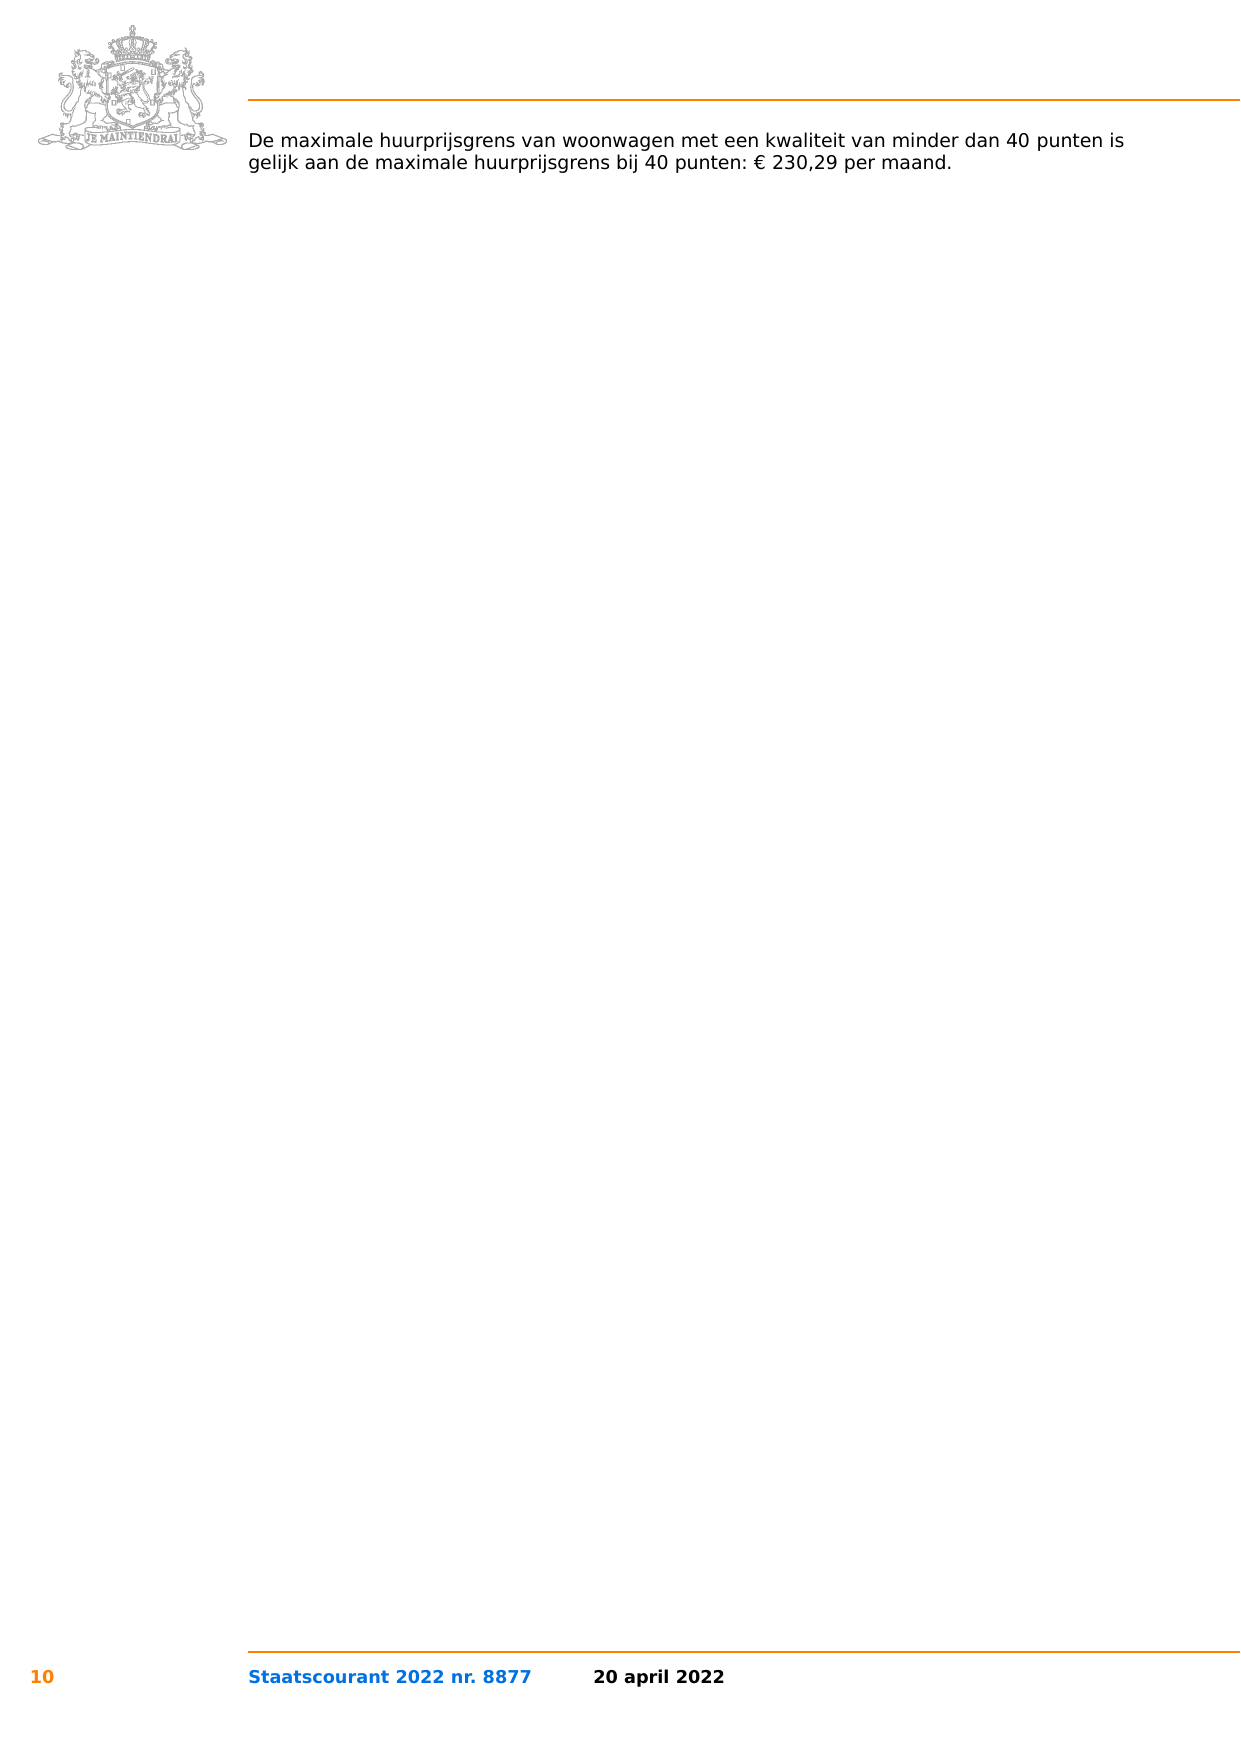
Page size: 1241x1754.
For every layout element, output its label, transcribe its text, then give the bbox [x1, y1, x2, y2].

text De maximale huurprijsgrens van woonwagen met een kwaliteit van minder dan 40 punten is gelijk aan de maximale huurprijsgrens bij 40 punten: € 230,29 per maand. [248, 130, 1163, 174]
picture [38, 25, 227, 150]
